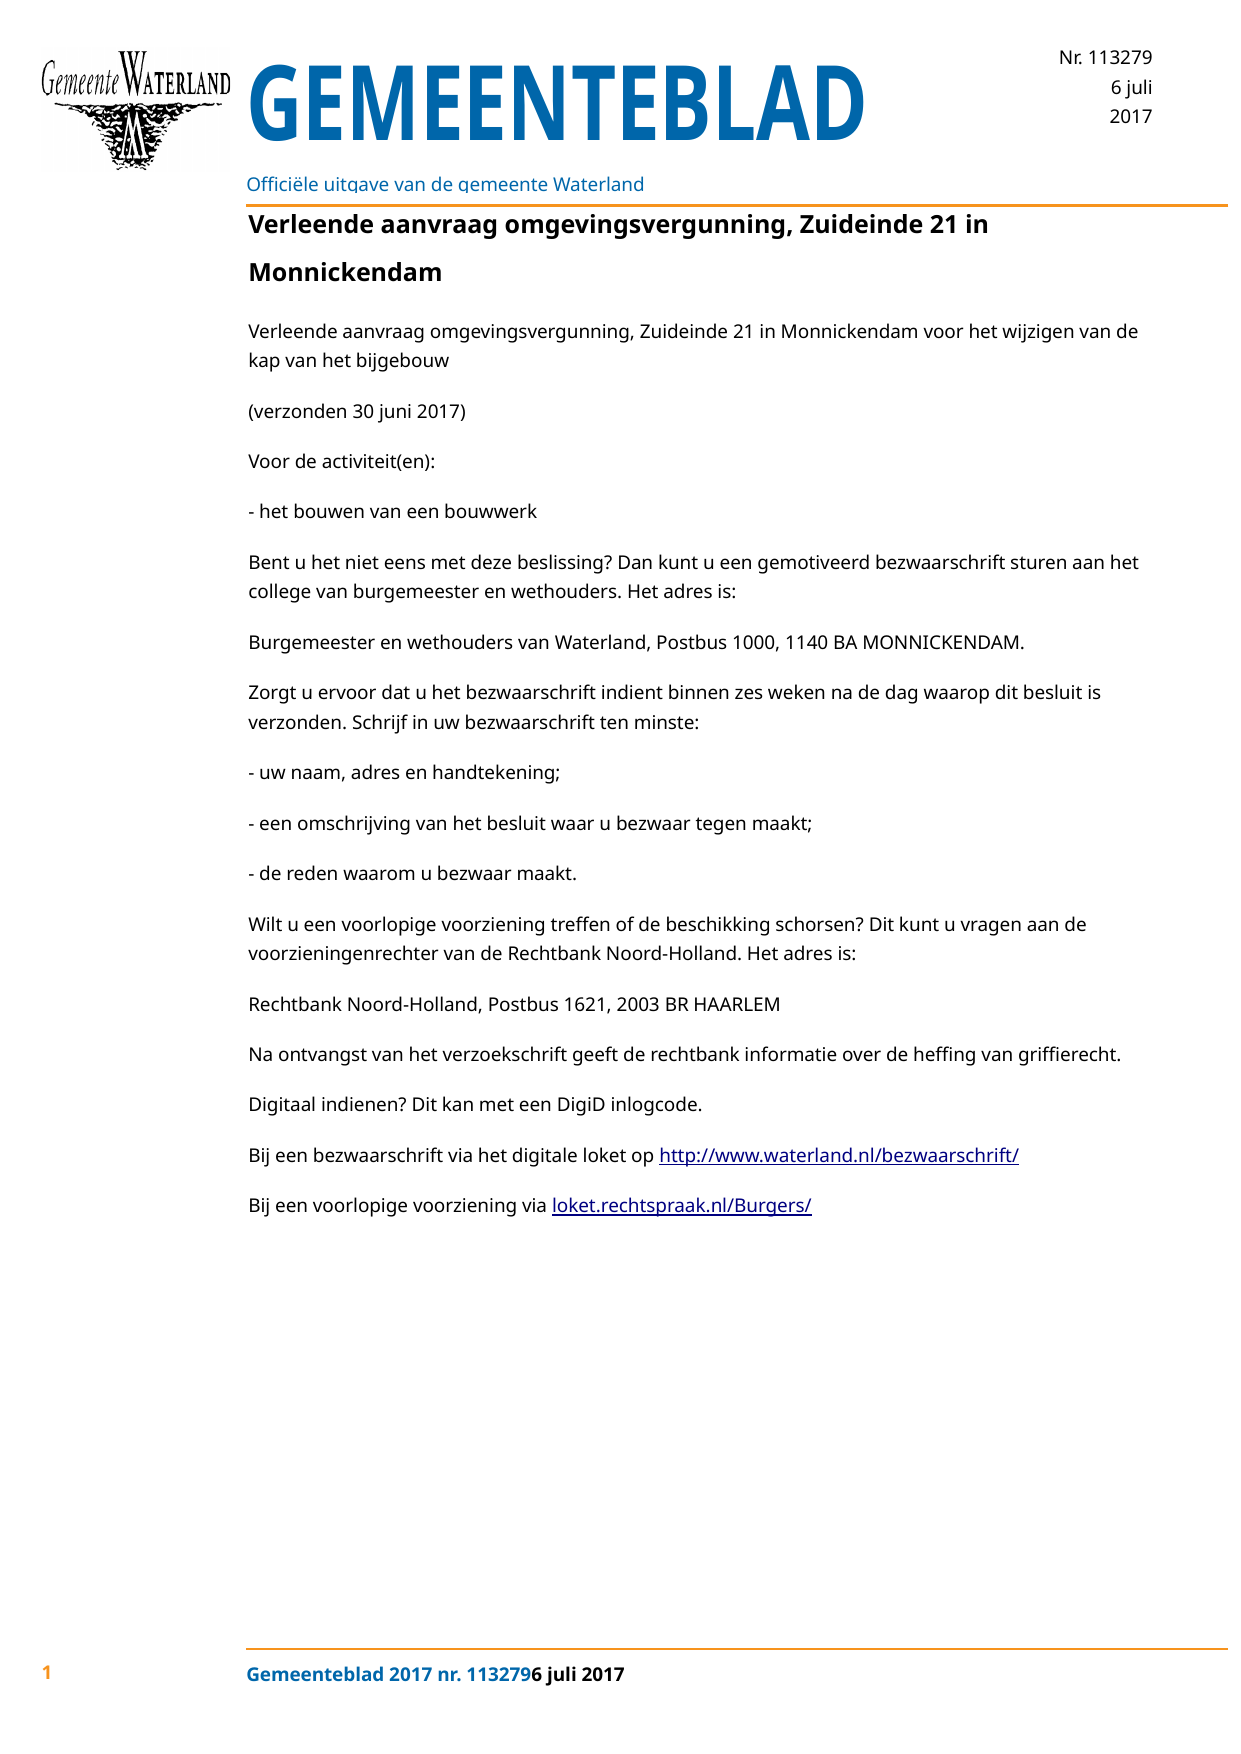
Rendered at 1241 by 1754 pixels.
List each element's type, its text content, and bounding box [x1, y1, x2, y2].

text Na ontvangst van het verzoekschrift geeft de rechtbank informatie over de heffing van griffierecht. [248, 1041, 1152, 1067]
text Zorgt u ervoor dat u het bezwaarschrift indient binnen zes weken na de dag waarop dit besluit is verzonden. Schrijf in uw bezwaarschrift ten minste: [248, 679, 1152, 735]
text - uw naam, adres en handtekening; [248, 759, 1152, 785]
text (verzonden 30 juni 2017) [248, 398, 1152, 424]
text Burgemeester en wethouders van Waterland, Postbus 1000, 1140 BA MONNICKENDAM. [248, 629, 1152, 655]
text Bij een voorlopige voorziening via loket.rechtspraak.nl/Burgers/ [248, 1192, 1152, 1218]
text Digitaal indienen? Dit kan met een DigiD inlogcode. [248, 1092, 1152, 1117]
picture [41, 47, 231, 172]
text Wilt u een voorlopige voorziening treffen of de beschikking schorsen? Dit kunt u vragen aan de voorzieningenrechter van de Rechtbank Noord-Holland. Het adres is: [248, 911, 1152, 966]
text Verleende aanvraag omgevingsvergunning, Zuideinde 21 in Monnickendam [248, 207, 1152, 288]
text Bent u het niet eens met deze beslissing? Dan kunt u een gemotiveerd bezwaarschrift sturen aan het college van burgemeester en wethouders. Het adres is: [248, 549, 1152, 604]
text Voor de activiteit(en): [248, 448, 1152, 474]
text - een omschrijving van het besluit waar u bezwaar tegen maakt; [248, 810, 1152, 836]
text Rechtbank Noord-Holland, Postbus 1621, 2003 BR HAARLEM [248, 991, 1152, 1017]
text Verleende aanvraag omgevingsvergunning, Zuideinde 21 in Monnickendam voor het wijzigen van de kap van het bijgebouw [248, 318, 1152, 373]
text - het bouwen van een bouwwerk [248, 499, 1152, 524]
text - de reden waarom u bezwaar maakt. [248, 860, 1152, 886]
text Bij een bezwaarschrift via het digitale loket op http://www.waterland.nl/bezwaarschrift/ [248, 1142, 1152, 1168]
